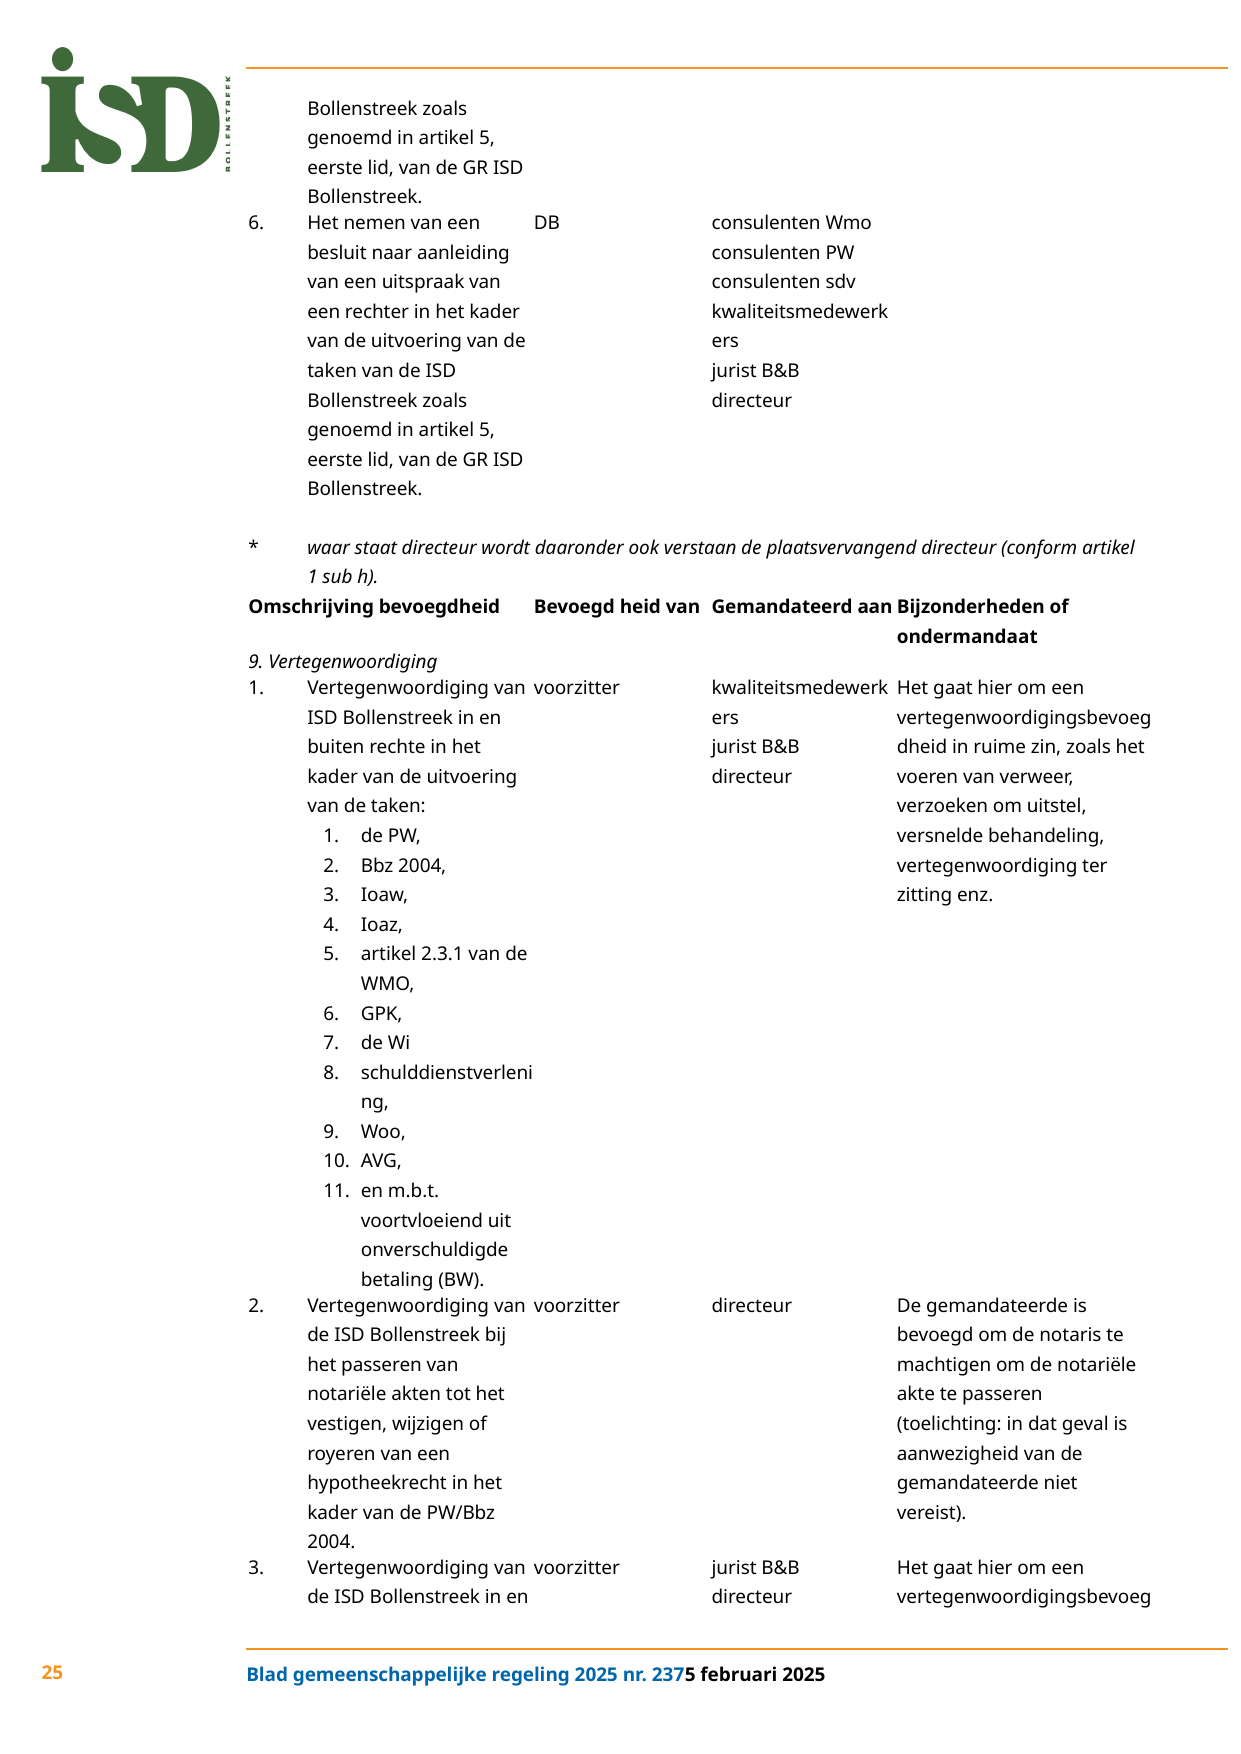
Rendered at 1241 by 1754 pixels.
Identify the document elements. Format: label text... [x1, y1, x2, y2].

table_cell [534, 95, 711, 209]
table_cell voorzitter [534, 1554, 711, 1609]
table_cell Het gaat hier om een vertegenwoordigingsbevoeg [897, 1554, 1152, 1609]
table_cell Vertegenwoordiging van de ISD Bollenstreek in en [248, 1554, 534, 1609]
table_cell Vertegenwoordiging van de ISD Bollenstreek bij het passeren van notariële akten tot het vestigen, wijzigen of royeren van een hypotheekrecht in het kader van de PW/Bbz 2004. [248, 1292, 534, 1554]
table_cell directeur [711, 1292, 897, 1554]
table_cell Bollenstreek zoals genoemd in artikel 5, eerste lid, van de GR ISD Bollenstreek. [248, 95, 534, 209]
picture [41, 47, 231, 172]
list waar staat directeur wordt daaronder ook verstaan de plaatsvervangend directeur (conform artikel 1 sub h). [248, 534, 1152, 589]
table_cell [897, 95, 1152, 209]
table_cell [897, 209, 1152, 501]
table_header Bijzonderheden of ondermandaat [897, 593, 1152, 649]
table_header Omschrijving bevoegdheid [248, 593, 534, 649]
table_cell 9. Vertegenwoordiging [248, 649, 1152, 674]
table_cell consulenten Wmo consulenten PW consulenten sdv kwaliteitsmedewerkers jurist B&B directeur [711, 209, 897, 501]
table_cell De gemandateerde is bevoegd om de notaris te machtigen om de notariële akte te passeren (toelichting: in dat geval is aanwezigheid van de gemandateerde niet vereist). [897, 1292, 1152, 1554]
table_cell Vertegenwoordiging van ISD Bollenstreek in en buiten rechte in het kader van de uitvoering van de taken: de PW, Bbz 2004, Ioaw, Ioaz, artikel 2.3.1 van de WMO, GPK, de Wi schulddienstverlening, Woo, AVG, en m.b.t. voortvloeiend uit onverschuldigde betaling (BW). [248, 674, 534, 1292]
table_cell voorzitter [534, 1292, 711, 1554]
table_cell jurist B&B directeur [711, 1554, 897, 1609]
table_cell DB [534, 209, 711, 501]
table_cell voorzitter [534, 674, 711, 1292]
table_header Gemandateerd aan [711, 593, 897, 649]
table_cell kwaliteitsmedewerkers jurist B&B directeur [711, 674, 897, 1292]
table_cell [711, 95, 897, 209]
table_cell Het nemen van een besluit naar aanleiding van een uitspraak van een rechter in het kader van de uitvoering van de taken van de ISD Bollenstreek zoals genoemd in artikel 5, eerste lid, van de GR ISD Bollenstreek. [248, 209, 534, 501]
table_cell Het gaat hier om een vertegenwoordigingsbevoegdheid in ruime zin, zoals het voeren van verweer, verzoeken om uitstel, versnelde behandeling, vertegenwoordiging ter zitting enz. [897, 674, 1152, 1292]
table_header Bevoegd heid van [534, 593, 711, 649]
